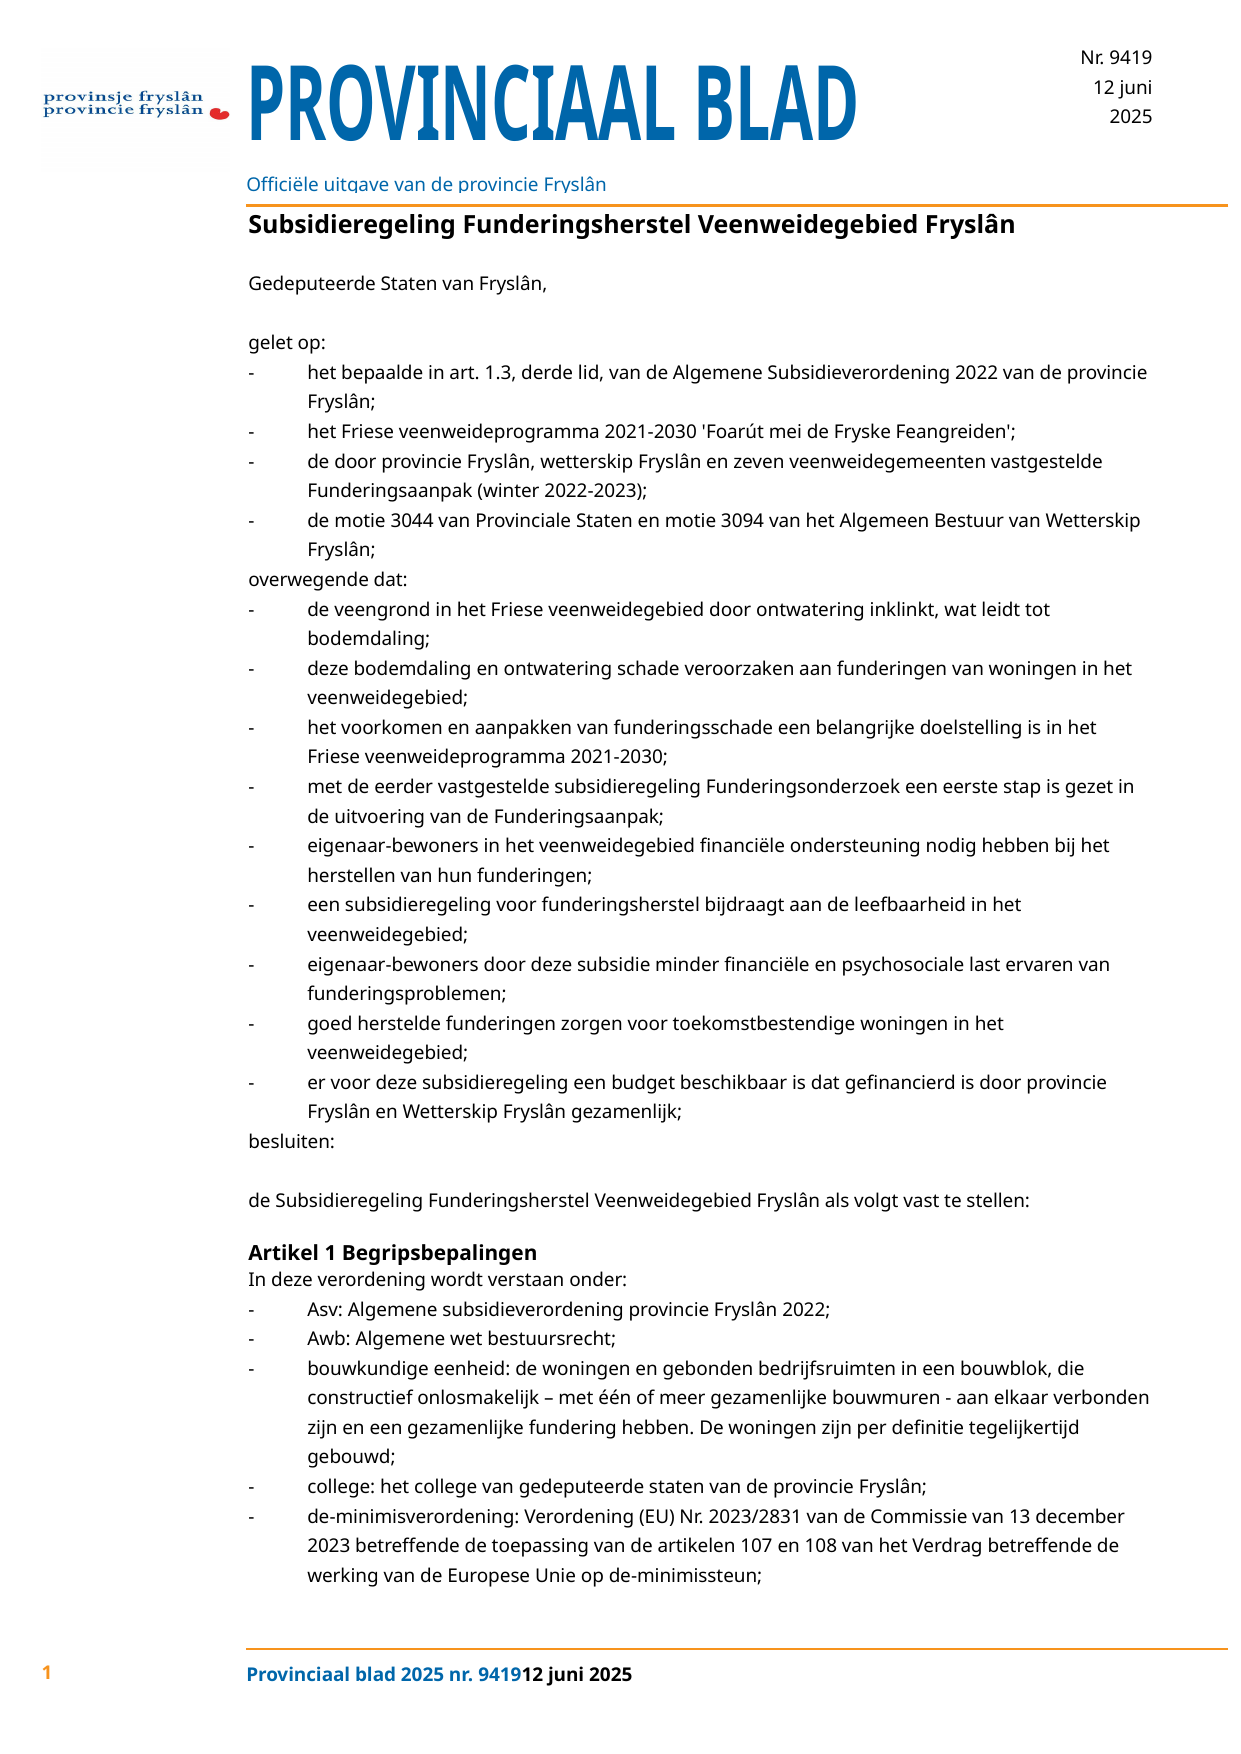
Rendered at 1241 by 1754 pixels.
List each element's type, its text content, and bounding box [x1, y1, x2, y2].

text besluiten: [248, 1128, 1152, 1154]
list college: het college van gedeputeerde staten van de provincie Fryslân; [248, 1473, 1152, 1499]
list er voor deze subsidieregeling een budget beschikbaar is dat gefinancierd is door provincie Fryslân en Wetterskip Fryslân gezamenlijk; [248, 1069, 1152, 1124]
list goed herstelde funderingen zorgen voor toekomstbestendige woningen in het veenweidegebied; [248, 1010, 1152, 1065]
list het Friese veenweideprogramma 2021-2030 'Foarút mei de Fryske Feangreiden'; [248, 418, 1152, 444]
list de door provincie Fryslân, wetterskip Fryslân en zeven veenweidegemeenten vastgestelde Funderingsaanpak (winter 2022-2023); [248, 448, 1152, 503]
text gelet op: [248, 329, 1152, 355]
list het bepaalde in art. 1.3, derde lid, van de Algemene Subsidieverordening 2022 van de provincie Fryslân; [248, 359, 1152, 414]
list deze bodemdaling en ontwatering schade veroorzaken aan funderingen van woningen in het veenweidegebied; [248, 655, 1152, 710]
list de motie 3044 van Provinciale Staten en motie 3094 van het Algemeen Bestuur van Wetterskip Fryslân; [248, 507, 1152, 562]
list Asv: Algemene subsidieverordening provincie Fryslân 2022; [248, 1296, 1152, 1322]
list met de eerder vastgestelde subsidieregeling Funderingsonderzoek een eerste stap is gezet in de uitvoering van de Funderingsaanpak; [248, 773, 1152, 828]
list bouwkundige eenheid: de woningen en gebonden bedrijfsruimten in een bouwblok, die constructief onlosmakelijk – met één of meer gezamenlijke bouwmuren - aan elkaar verbonden zijn en een gezamenlijke fundering hebben. De woningen zijn per definitie tegelijkertijd gebouwd; [248, 1355, 1152, 1469]
list het voorkomen en aanpakken van funderingsschade een belangrijke doelstelling is in het Friese veenweideprogramma 2021-2030; [248, 714, 1152, 769]
picture [41, 47, 231, 172]
list eigenaar-bewoners door deze subsidie minder financiële en psychosociale last ervaren van funderingsproblemen; [248, 951, 1152, 1006]
list Awb: Algemene wet bestuursrecht; [248, 1325, 1152, 1351]
text overwegende dat: [248, 566, 1152, 592]
text Artikel 1 Begripsbepalingen [248, 1238, 1152, 1266]
list een subsidieregeling voor funderingsherstel bijdraagt aan de leefbaarheid in het veenweidegebied; [248, 892, 1152, 947]
list de-minimisverordening: Verordening (EU) Nr. 2023/2831 van de Commissie van 13 december 2023 betreffende de toepassing van de artikelen 107 en 108 van het Verdrag betreffende de werking van de Europese Unie op de-minimissteun; [248, 1503, 1152, 1588]
list eigenaar-bewoners in het veenweidegebied financiële ondersteuning nodig hebben bij het herstellen van hun funderingen; [248, 832, 1152, 888]
text Subsidieregeling Funderingsherstel Veenweidegebied Fryslân [248, 207, 1152, 241]
text Gedeputeerde Staten van Fryslân, [248, 270, 1152, 296]
text In deze verordening wordt verstaan onder: [248, 1266, 1152, 1292]
list de veengrond in het Friese veenweidegebied door ontwatering inklinkt, wat leidt tot bodemdaling; [248, 596, 1152, 651]
text de Subsidieregeling Funderingsherstel Veenweidegebied Fryslân als volgt vast te stellen: [248, 1187, 1152, 1213]
